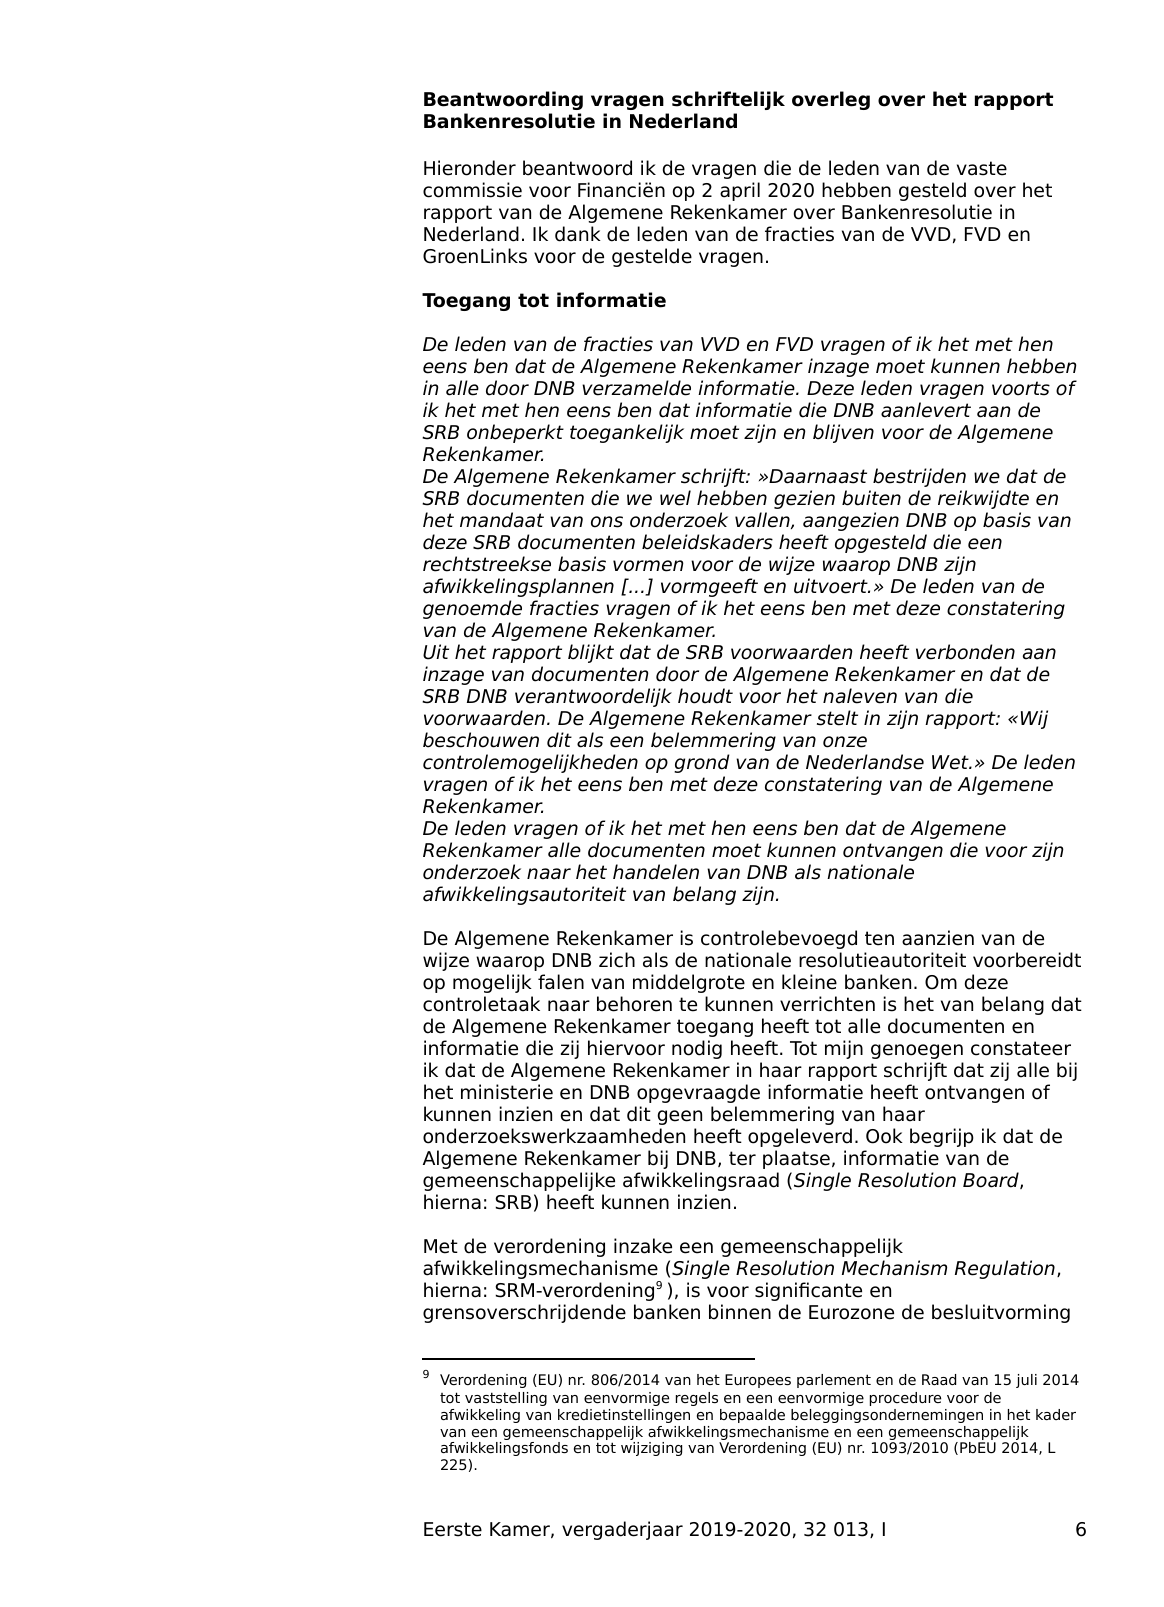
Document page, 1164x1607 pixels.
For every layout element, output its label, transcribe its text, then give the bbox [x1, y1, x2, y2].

subtitle Toegang tot informatie [422, 290, 1087, 312]
text De leden van de fracties van VVD en FVD vragen of ik het met hen eens ben dat de Algemene Rekenkamer inzage moet kunnen hebben in alle door DNB verzamelde informatie. Deze leden vragen voorts of ik het met hen eens ben dat informatie die DNB aanlevert aan de SRB onbeperkt toegankelijk moet zijn en blijven voor de Algemene Rekenkamer. [422, 334, 1087, 466]
text Verordening (EU) nr. 806/2014 van het Europees parlement en de Raad van 15 juli 2014 tot vaststelling van eenvormige regels en een eenvormige procedure voor de afwikkeling van kredietinstellingen en bepaalde beleggingsondernemingen in het kader van een gemeenschappelijk afwikkelingsmechanisme en een gemeenschappelijk afwikkelingsfonds en tot wijziging van Verordening (EU) nr. 1093/2010 (PbEU 2014, L 225). [422, 1368, 1087, 1474]
text De Algemene Rekenkamer is controlebevoegd ten aanzien van de wijze waarop DNB zich als de nationale resolutieautoriteit voorbereidt op mogelijk falen van middelgrote en kleine banken. Om deze controletaak naar behoren te kunnen verrichten is het van belang dat de Algemene Rekenkamer toegang heeft tot alle documenten en informatie die zij hiervoor nodig heeft. Tot mijn genoegen constateer ik dat de Algemene Rekenkamer in haar rapport schrijft dat zij alle bij het ministerie en DNB opgevraagde informatie heeft ontvangen of kunnen inzien en dat dit geen belemmering van haar onderzoekswerkzaamheden heeft opgeleverd. Ook begrijp ik dat de Algemene Rekenkamer bij DNB, ter plaatse, informatie van de gemeenschappelijke afwikkelingsraad (Single Resolution Board, hierna: SRB) heeft kunnen inzien. [422, 928, 1087, 1214]
text Met de verordening inzake een gemeenschappelijk afwikkelingsmechanisme (Single Resolution Mechanism Regulation, hierna: SRM-verordening), is voor significante en grensoverschrijdende banken binnen de Eurozone de besluitvorming [422, 1236, 1087, 1324]
text Uit het rapport blijkt dat de SRB voorwaarden heeft verbonden aan inzage van documenten door de Algemene Rekenkamer en dat de SRB DNB verantwoordelijk houdt voor het naleven van die voorwaarden. De Algemene Rekenkamer stelt in zijn rapport: «Wij beschouwen dit als een belemmering van onze controlemogelijkheden op grond van de Nederlandse Wet.» De leden vragen of ik het eens ben met deze constatering van de Algemene Rekenkamer. [422, 642, 1087, 818]
text De Algemene Rekenkamer schrijft: »Daarnaast bestrijden we dat de SRB documenten die we wel hebben gezien buiten de reikwijdte en het mandaat van ons onderzoek vallen, aangezien DNB op basis van deze SRB documenten beleidskaders heeft opgesteld die een rechtstreekse basis vormen voor de wijze waarop DNB zijn afwikkelingsplannen [...] vormgeeft en uitvoert.» De leden van de genoemde fracties vragen of ik het eens ben met deze constatering van de Algemene Rekenkamer. [422, 466, 1087, 642]
text Hieronder beantwoord ik de vragen die de leden van de vaste commissie voor Financiën op 2 april 2020 hebben gesteld over het rapport van de Algemene Rekenkamer over Bankenresolutie in Nederland. Ik dank de leden van de fracties van de VVD, FVD en GroenLinks voor de gestelde vragen. [422, 158, 1087, 268]
text De leden vragen of ik het met hen eens ben dat de Algemene Rekenkamer alle documenten moet kunnen ontvangen die voor zijn onderzoek naar het handelen van DNB als nationale afwikkelingsautoriteit van belang zijn. [422, 818, 1087, 906]
subtitle Beantwoording vragen schriftelijk overleg over het rapport Bankenresolutie in Nederland [422, 89, 1087, 133]
